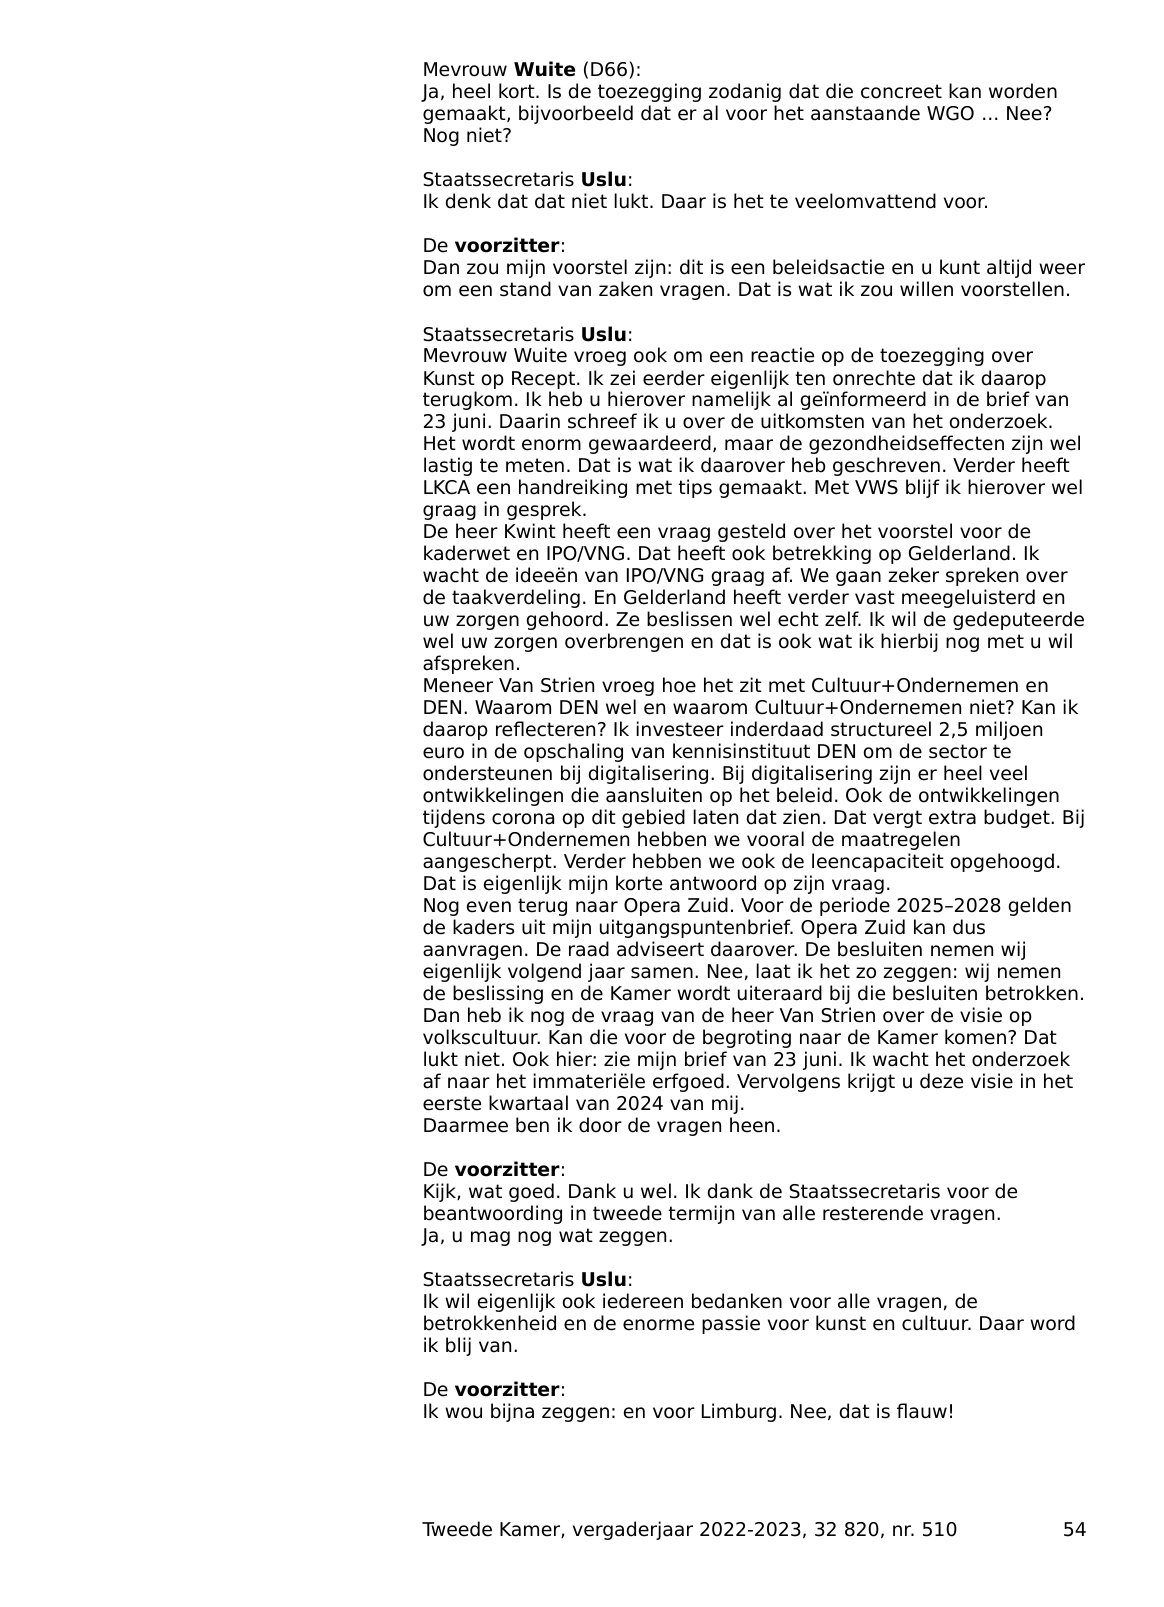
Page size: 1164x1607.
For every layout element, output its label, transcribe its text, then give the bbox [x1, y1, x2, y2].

text Kijk, wat goed. Dank u wel. Ik dank de Staatssecretaris voor de beantwoording in tweede termijn van alle resterende vragen. [422, 1181, 1087, 1225]
text Ik denk dat dat niet lukt. Daar is het te veelomvattend voor. [422, 191, 1087, 213]
text Nog even terug naar Opera Zuid. Voor de periode 2025–2028 gelden de kaders uit mijn uitgangspuntenbrief. Opera Zuid kan dus aanvragen. De raad adviseert daarover. De besluiten nemen wij eigenlijk volgend jaar samen. Nee, laat ik het zo zeggen: wij nemen de beslissing en de Kamer wordt uiteraard bij die besluiten betrokken. [422, 895, 1087, 1005]
text Staatssecretaris Uslu: [422, 1269, 1087, 1291]
text Ja, u mag nog wat zeggen. [422, 1225, 1087, 1247]
text Meneer Van Strien vroeg hoe het zit met Cultuur+Ondernemen en DEN. Waarom DEN wel en waarom Cultuur+Ondernemen niet? Kan ik daarop reflecteren? Ik investeer inderdaad structureel 2,5 miljoen euro in de opschaling van kennisinstituut DEN om de sector te ondersteunen bij digitalisering. Bij digitalisering zijn er heel veel ontwikkelingen die aansluiten op het beleid. Ook de ontwikkelingen tijdens corona op dit gebied laten dat zien. Dat vergt extra budget. Bij Cultuur+Ondernemen hebben we vooral de maatregelen aangescherpt. Verder hebben we ook de leencapaciteit opgehoogd. Dat is eigenlijk mijn korte antwoord op zijn vraag. [422, 675, 1087, 895]
text Staatssecretaris Uslu: [422, 169, 1087, 191]
text Ja, heel kort. Is de toezegging zodanig dat die concreet kan worden gemaakt, bijvoorbeeld dat er al voor het aanstaande WGO ... Nee? Nog niet? [422, 81, 1087, 147]
text Dan heb ik nog de vraag van de heer Van Strien over de visie op volkscultuur. Kan die voor de begroting naar de Kamer komen? Dat lukt niet. Ook hier: zie mijn brief van 23 juni. Ik wacht het onderzoek af naar het immateriële erfgoed. Vervolgens krijgt u deze visie in het eerste kwartaal van 2024 van mij. [422, 1005, 1087, 1115]
text De voorzitter: [422, 1159, 1087, 1181]
text De heer Kwint heeft een vraag gesteld over het voorstel voor de kaderwet en IPO/VNG. Dat heeft ook betrekking op Gelderland. Ik wacht de ideeën van IPO/VNG graag af. We gaan zeker spreken over de taakverdeling. En Gelderland heeft verder vast meegeluisterd en uw zorgen gehoord. Ze beslissen wel echt zelf. Ik wil de gedeputeerde wel uw zorgen overbrengen en dat is ook wat ik hierbij nog met u wil afspreken. [422, 521, 1087, 675]
text De voorzitter: [422, 1379, 1087, 1401]
text Mevrouw Wuite vroeg ook om een reactie op de toezegging over Kunst op Recept. Ik zei eerder eigenlijk ten onrechte dat ik daarop terugkom. Ik heb u hierover namelijk al geïnformeerd in de brief van 23 juni. Daarin schreef ik u over de uitkomsten van het onderzoek. Het wordt enorm gewaardeerd, maar de gezondheidseffecten zijn wel lastig te meten. Dat is wat ik daarover heb geschreven. Verder heeft LKCA een handreiking met tips gemaakt. Met VWS blijf ik hierover wel graag in gesprek. [422, 345, 1087, 521]
text Staatssecretaris Uslu: [422, 323, 1087, 345]
text Ik wou bijna zeggen: en voor Limburg. Nee, dat is flauw! [422, 1401, 1087, 1423]
text Daarmee ben ik door de vragen heen. [422, 1115, 1087, 1137]
text Ik wil eigenlijk ook iedereen bedanken voor alle vragen, de betrokkenheid en de enorme passie voor kunst en cultuur. Daar word ik blij van. [422, 1291, 1087, 1357]
text Mevrouw Wuite (D66): [422, 59, 1087, 81]
text Dan zou mijn voorstel zijn: dit is een beleidsactie en u kunt altijd weer om een stand van zaken vragen. Dat is wat ik zou willen voorstellen. [422, 257, 1087, 301]
text De voorzitter: [422, 235, 1087, 257]
